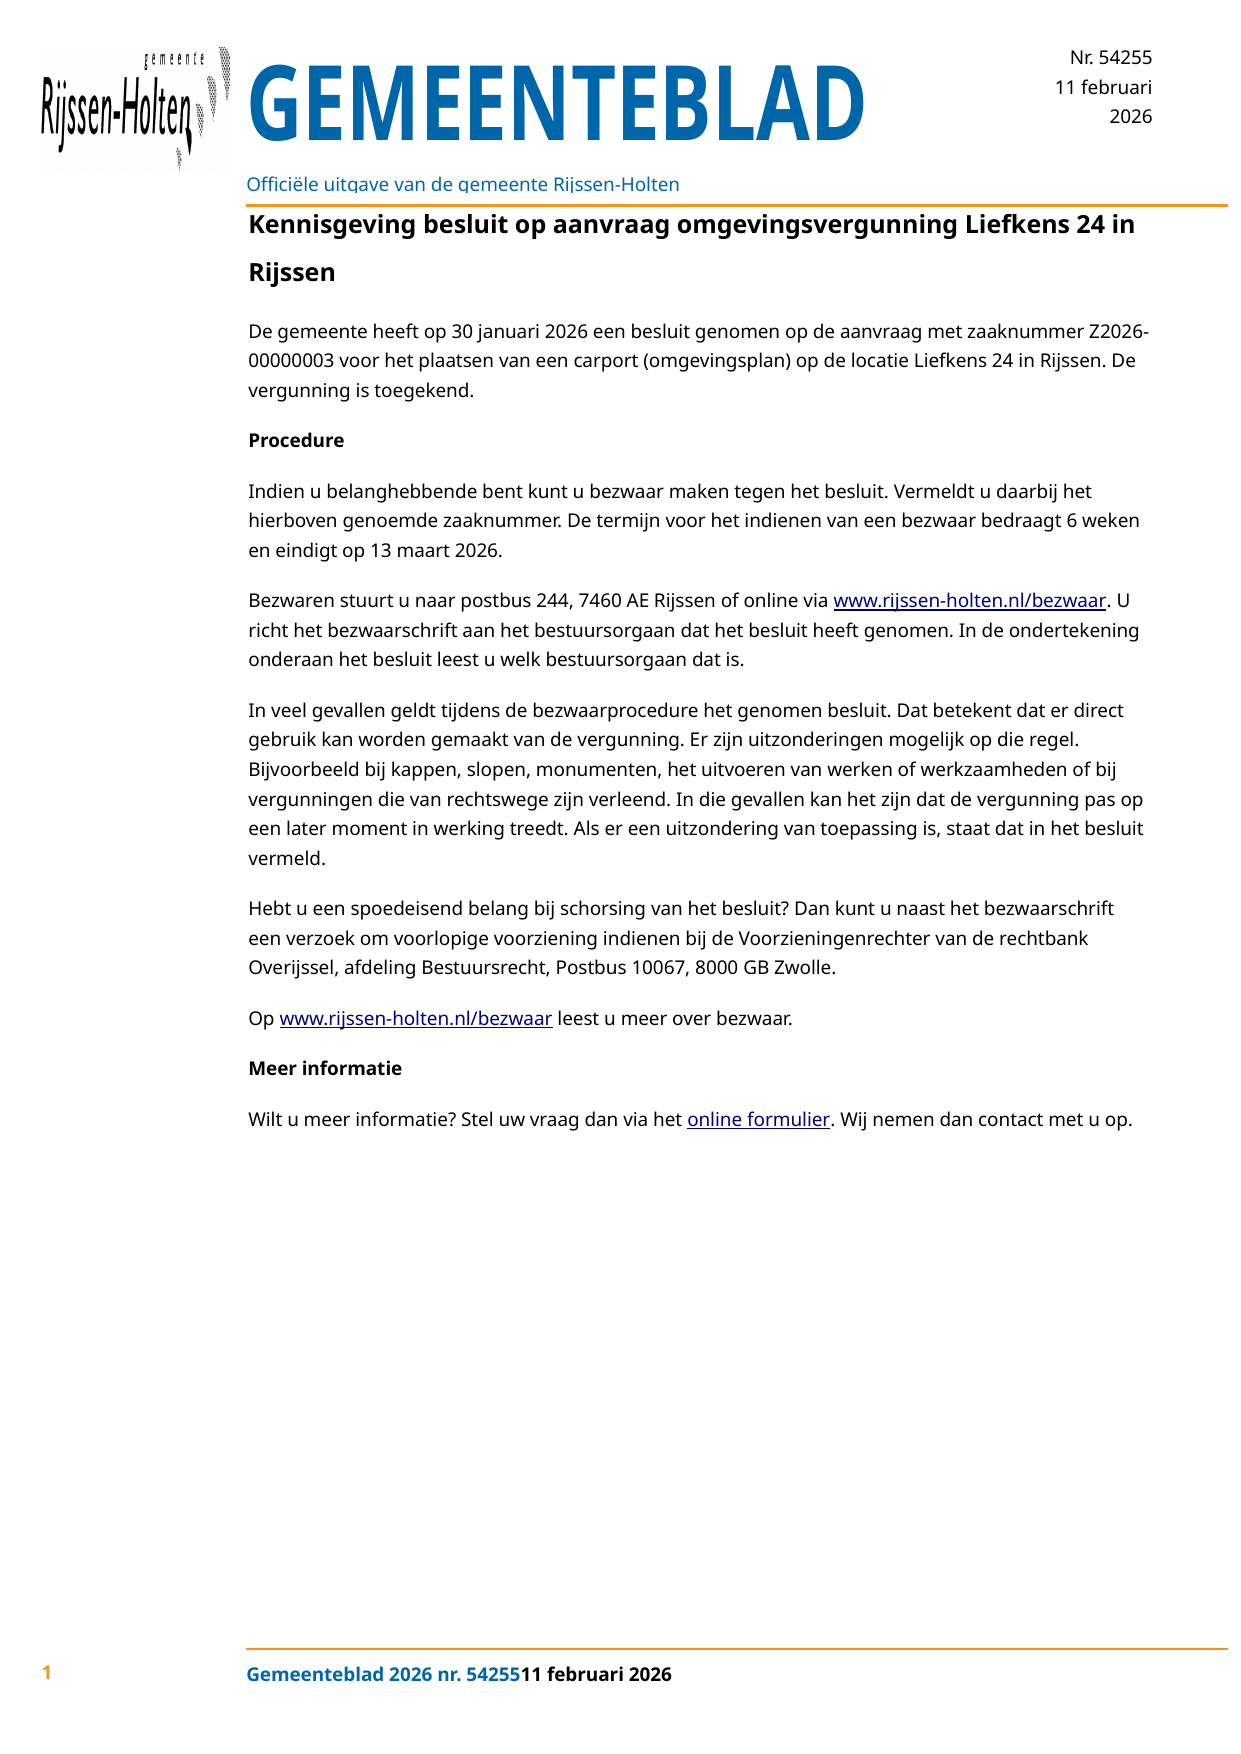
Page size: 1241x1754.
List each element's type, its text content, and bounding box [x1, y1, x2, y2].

text Wilt u meer informatie? Stel uw vraag dan via het online formulier. Wij nemen dan contact met u op. [248, 1106, 1152, 1132]
text Bezwaren stuurt u naar postbus 244, 7460 AE Rijssen of online via www.rijssen-holten.nl/bezwaar. U richt het bezwaarschrift aan het bestuursorgaan dat het besluit heeft genomen. In de ondertekening onderaan het besluit leest u welk bestuursorgaan dat is. [248, 587, 1152, 672]
text In veel gevallen geldt tijdens de bezwaarprocedure het genomen besluit. Dat betekent dat er direct gebruik kan worden gemaakt van de vergunning. Er zijn uitzonderingen mogelijk op die regel. Bijvoorbeeld bij kappen, slopen, monumenten, het uitvoeren van werken of werkzaamheden of bij vergunningen die van rechtswege zijn verleend. In die gevallen kan het zijn dat de vergunning pas op een later moment in werking treedt. Als er een uitzondering van toepassing is, staat dat in het besluit vermeld. [248, 697, 1152, 871]
text De gemeente heeft op 30 januari 2026 een besluit genomen op de aanvraag met zaaknummer Z2026-00000003 voor het plaatsen van een carport (omgevingsplan) op de locatie Liefkens 24 in Rijssen. De vergunning is toegekend. [248, 318, 1152, 403]
text Hebt u een spoedeisend belang bij schorsing van het besluit? Dan kunt u naast het bezwaarschrift een verzoek om voorlopige voorziening indienen bij de Voorzieningenrechter van de rechtbank Overijssel, afdeling Bestuursrecht, Postbus 10067, 8000 GB Zwolle. [248, 895, 1152, 980]
text Procedure [248, 427, 1152, 453]
picture [41, 47, 231, 172]
text Op www.rijssen-holten.nl/bezwaar leest u meer over bezwaar. [248, 1005, 1152, 1031]
text Kennisgeving besluit op aanvraag omgevingsvergunning Liefkens 24 in Rijssen [248, 207, 1152, 288]
text Meer informatie [248, 1055, 1152, 1081]
text Indien u belanghebbende bent kunt u bezwaar maken tegen het besluit. Vermeldt u daarbij het hierboven genoemde zaaknummer. De termijn voor het indienen van een bezwaar bedraagt 6 weken en eindigt op 13 maart 2026. [248, 478, 1152, 563]
